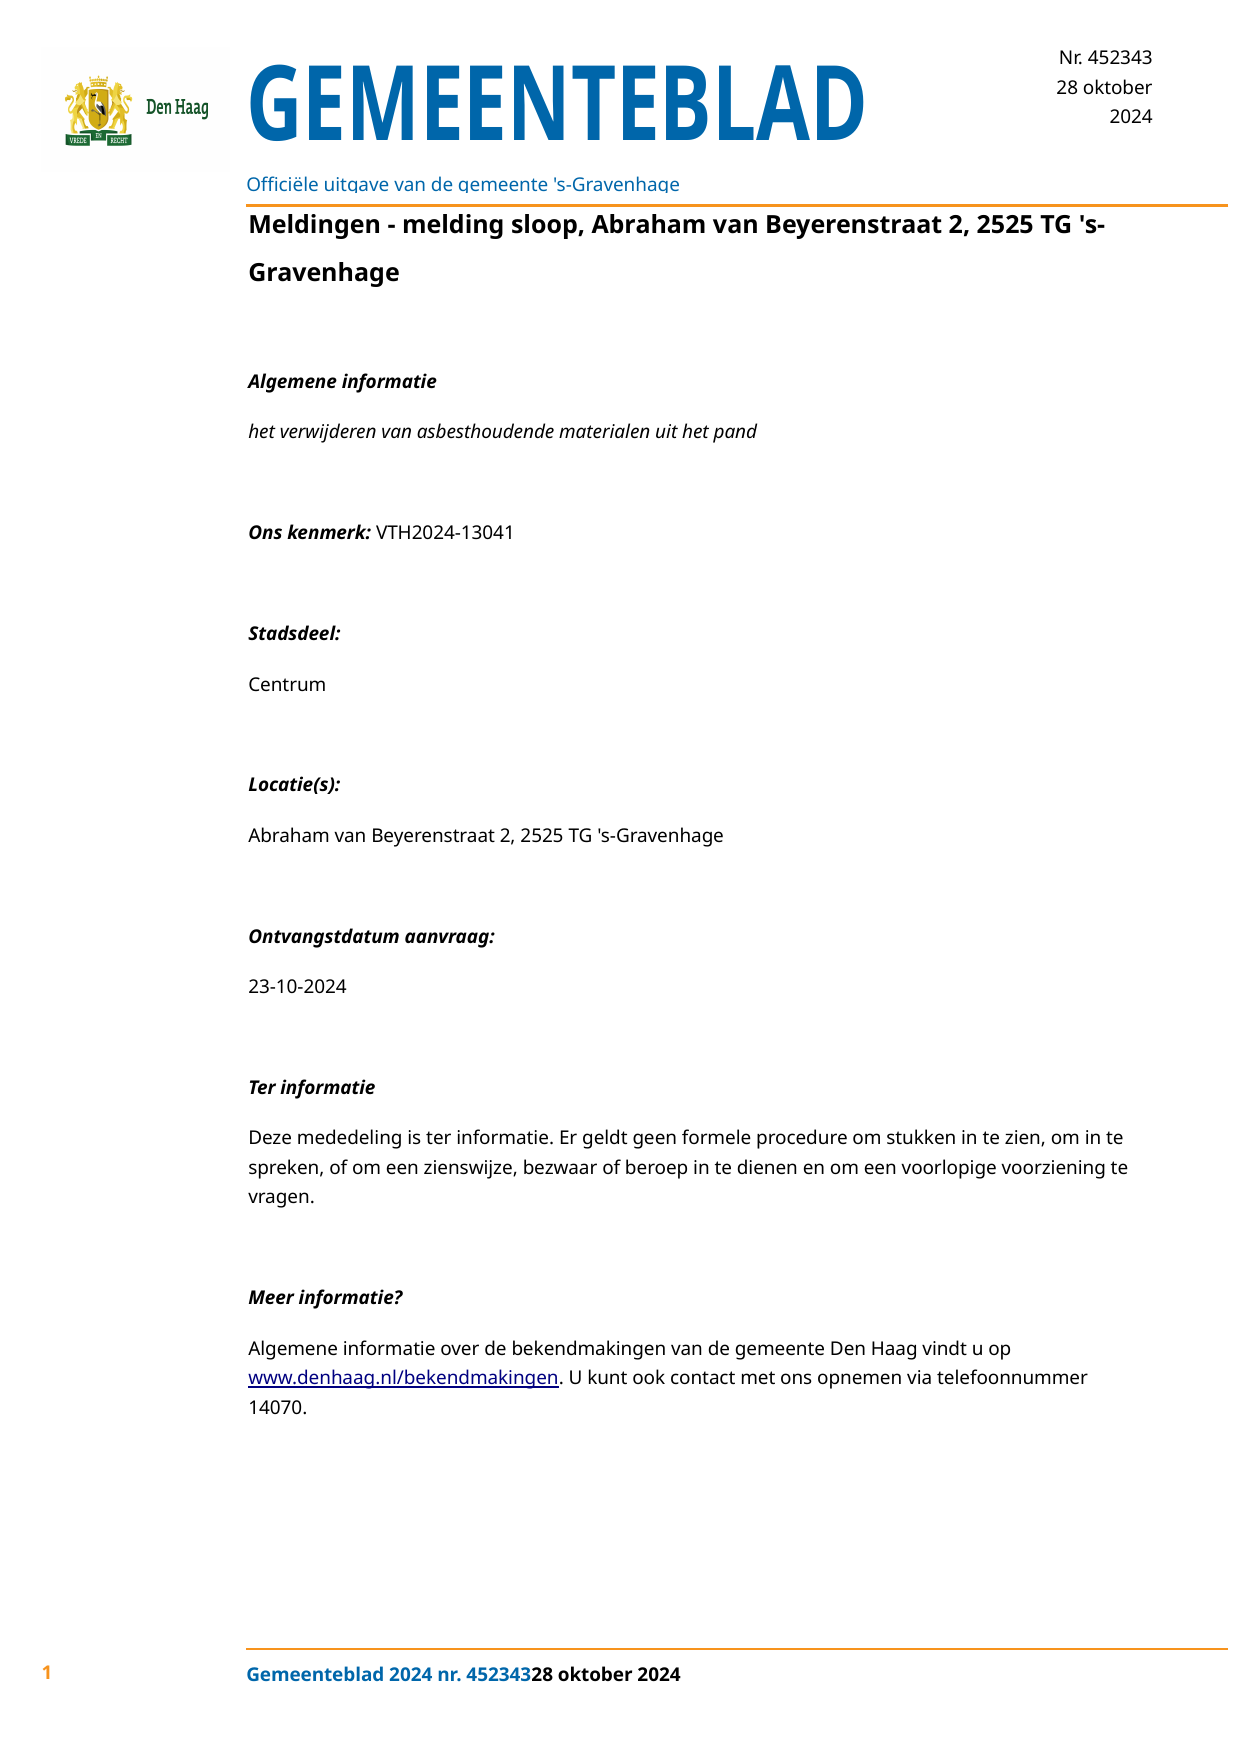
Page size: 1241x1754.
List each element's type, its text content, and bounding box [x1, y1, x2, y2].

text Ontvangstdatum aanvraag: [248, 923, 1152, 949]
text Ter informatie [248, 1074, 1152, 1100]
text Algemene informatie [248, 368, 1152, 394]
text Centrum [248, 671, 1152, 697]
text het verwijderen van asbesthoudende materialen uit het pand [248, 419, 1152, 444]
text Meer informatie? [248, 1284, 1152, 1310]
text Algemene informatie over de bekendmakingen van de gemeente Den Haag vindt u op www.denhaag.nl/bekendmakingen. U kunt ook contact met ons opnemen via telefoonnummer 14070. [248, 1335, 1152, 1420]
text 23-10-2024 [248, 973, 1152, 999]
text Meldingen - melding sloop, Abraham van Beyerenstraat 2, 2525 TG 's-Gravenhage [248, 207, 1152, 288]
picture [41, 47, 231, 172]
text Abraham van Beyerenstraat 2, 2525 TG 's-Gravenhage [248, 822, 1152, 848]
text Locatie(s): [248, 772, 1152, 797]
text Ons kenmerk: VTH2024-13041 [248, 519, 1152, 545]
text Stadsdeel: [248, 620, 1152, 646]
text Deze mededeling is ter informatie. Er geldt geen formele procedure om stukken in te zien, om in te spreken, of om een zienswijze, bezwaar of beroep in te dienen en om een voorlopige voorziening te vragen. [248, 1124, 1152, 1209]
